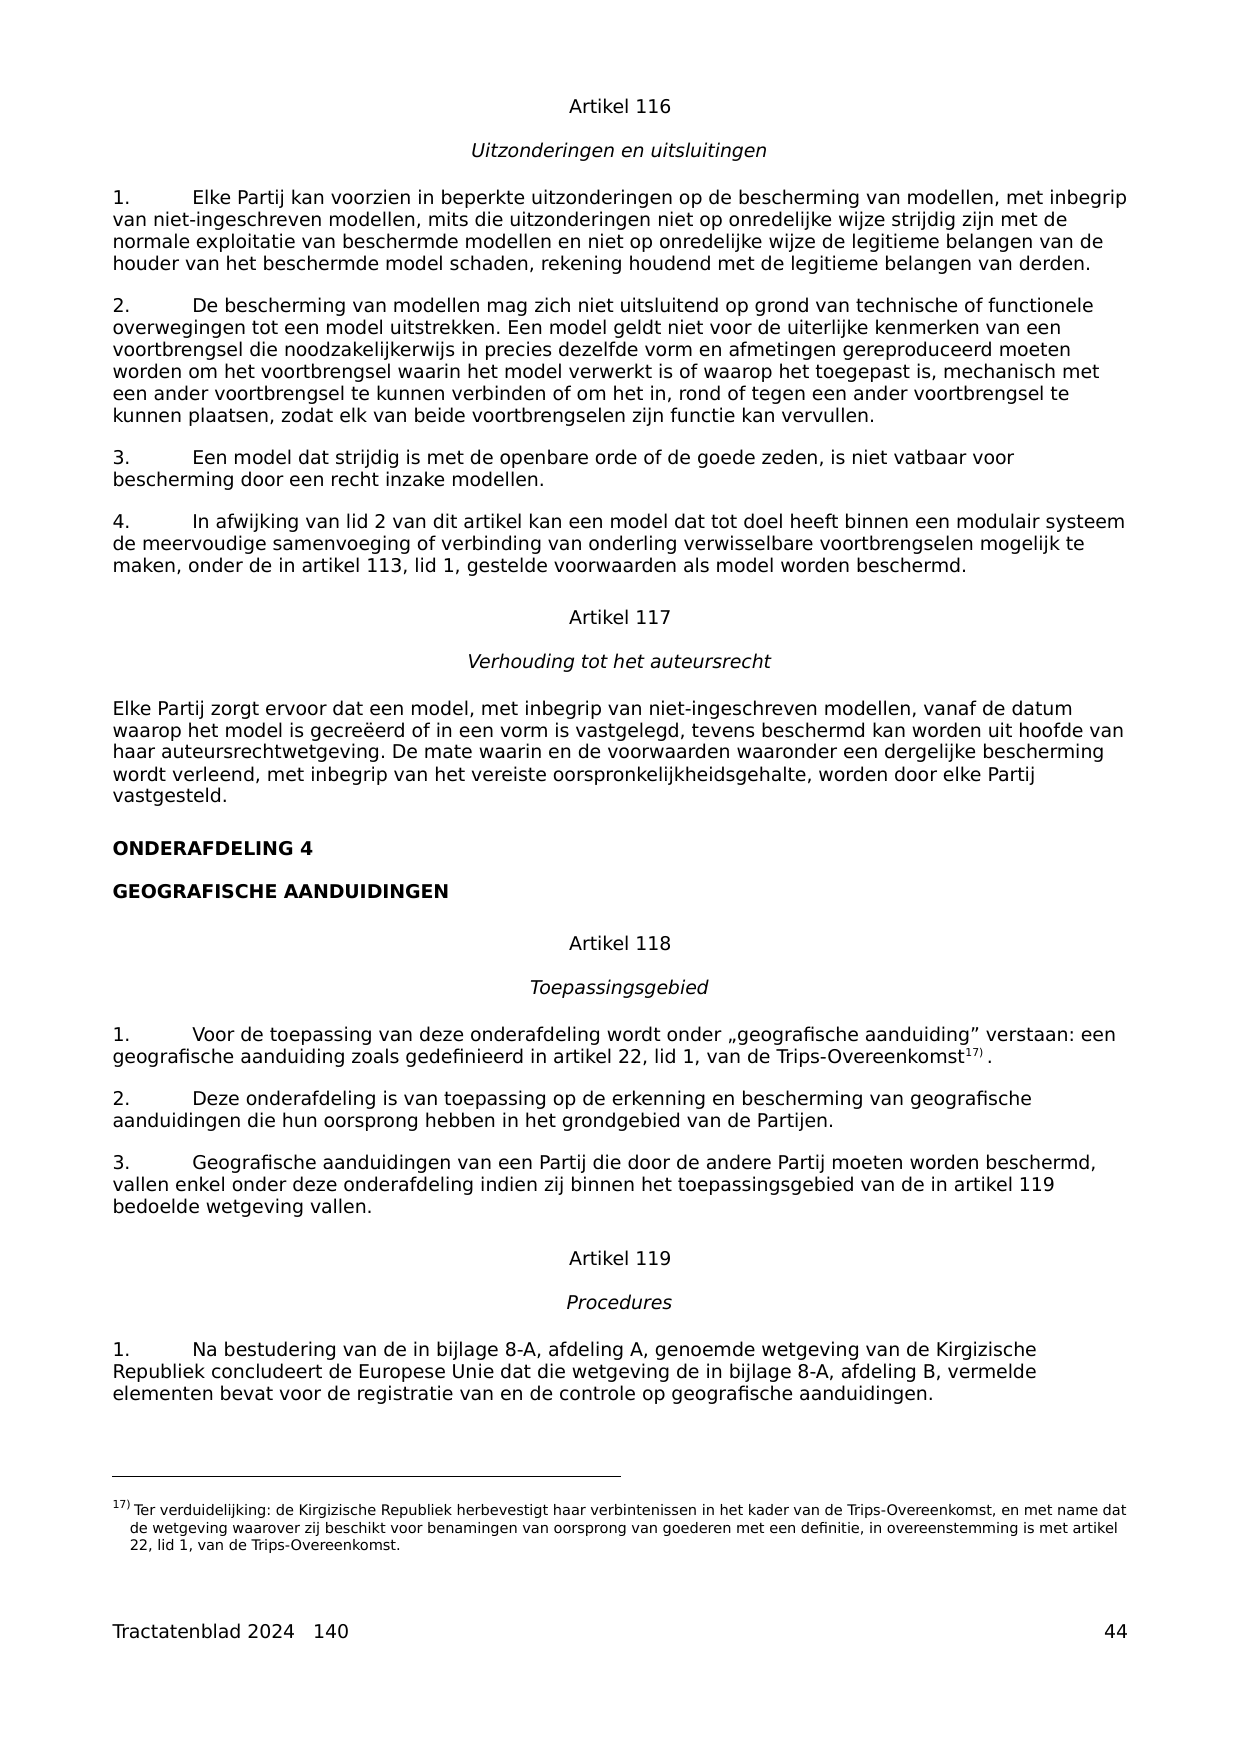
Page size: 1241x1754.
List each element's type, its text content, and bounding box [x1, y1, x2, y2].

text 1. Na bestudering van de in bijlage 8-A, afdeling A, genoemde wetgeving van de Kirgizische Republiek concludeert de Europese Unie dat die wetgeving de in bijlage 8-A, afdeling B, vermelde elementen bevat voor de registratie van en de controle op geografische aanduidingen. [112, 1339, 1128, 1405]
text 1. Elke Partij kan voorzien in beperkte uitzonderingen op de bescherming van modellen, met inbegrip van niet-ingeschreven modellen, mits die uitzonderingen niet op onredelijke wijze strijdig zijn met de normale exploitatie van beschermde modellen en niet op onredelijke wijze de legitieme belangen van de houder van het beschermde model schaden, rekening houdend met de legitieme belangen van derden. [112, 187, 1128, 275]
text 2. Deze onderafdeling is van toepassing op de erkenning en bescherming van geografische aanduidingen die hun oorsprong hebben in het grondgebied van de Partijen. [112, 1088, 1128, 1132]
subtitle Artikel 117 Verhouding tot het auteursrecht [112, 607, 1128, 672]
text Elke Partij zorgt ervoor dat een model, met inbegrip van niet-ingeschreven modellen, vanaf de datum waarop het model is gecreëerd of in een vorm is vastgelegd, tevens beschermd kan worden uit hoofde van haar auteursrechtwetgeving. De mate waarin en de voorwaarden waaronder een dergelijke bescherming wordt verleend, met inbegrip van het vereiste oorspronkelijkheidsgehalte, worden door elke Partij vastgesteld. [112, 697, 1128, 807]
subtitle Artikel 116 Uitzonderingen en uitsluitingen [112, 96, 1128, 162]
text 3. Geografische aanduidingen van een Partij die door de andere Partij moeten worden beschermd, vallen enkel onder deze onderafdeling indien zij binnen het toepassingsgebied van de in artikel 119 bedoelde wetgeving vallen. [112, 1152, 1128, 1218]
text 3. Een model dat strijdig is met de openbare orde of de goede zeden, is niet vatbaar voor bescherming door een recht inzake modellen. [112, 447, 1128, 491]
text 1. Voor de toepassing van deze onderafdeling wordt onder „geografische aanduiding” verstaan: een geografische aanduiding zoals gedefinieerd in artikel 22, lid 1, van de Trips-Overeenkomst. [112, 1024, 1128, 1068]
text 2. De bescherming van modellen mag zich niet uitsluitend op grond van technische of functionele overwegingen tot een model uitstrekken. Een model geldt niet voor de uiterlijke kenmerken van een voortbrengsel die noodzakelijkerwijs in precies dezelfde vorm en afmetingen gereproduceerd moeten worden om het voortbrengsel waarin het model verwerkt is of waarop het toegepast is, mechanisch met een ander voortbrengsel te kunnen verbinden of om het in, rond of tegen een ander voortbrengsel te kunnen plaatsen, zodat elk van beide voortbrengselen zijn functie kan vervullen. [112, 295, 1128, 427]
text Ter verduidelijking: de Kirgizische Republiek herbevestigt haar verbintenissen in het kader van de Trips-Overeenkomst, en met name dat de wetgeving waarover zij beschikt voor benamingen van oorsprong van goederen met een definitie, in overeenstemming is met artikel 22, lid 1, van de Trips-Overeenkomst. [112, 1498, 1128, 1554]
subtitle ONDERAFDELING 4 GEOGRAFISCHE AANDUIDINGEN [112, 837, 1128, 903]
text 4. In afwijking van lid 2 van dit artikel kan een model dat tot doel heeft binnen een modulair systeem de meervoudige samenvoeging of verbinding van onderling verwisselbare voortbrengselen mogelijk te maken, onder de in artikel 113, lid 1, gestelde voorwaarden als model worden beschermd. [112, 511, 1128, 577]
subtitle Artikel 119 Procedures [112, 1248, 1128, 1314]
subtitle Artikel 118 Toepassingsgebied [112, 933, 1128, 999]
